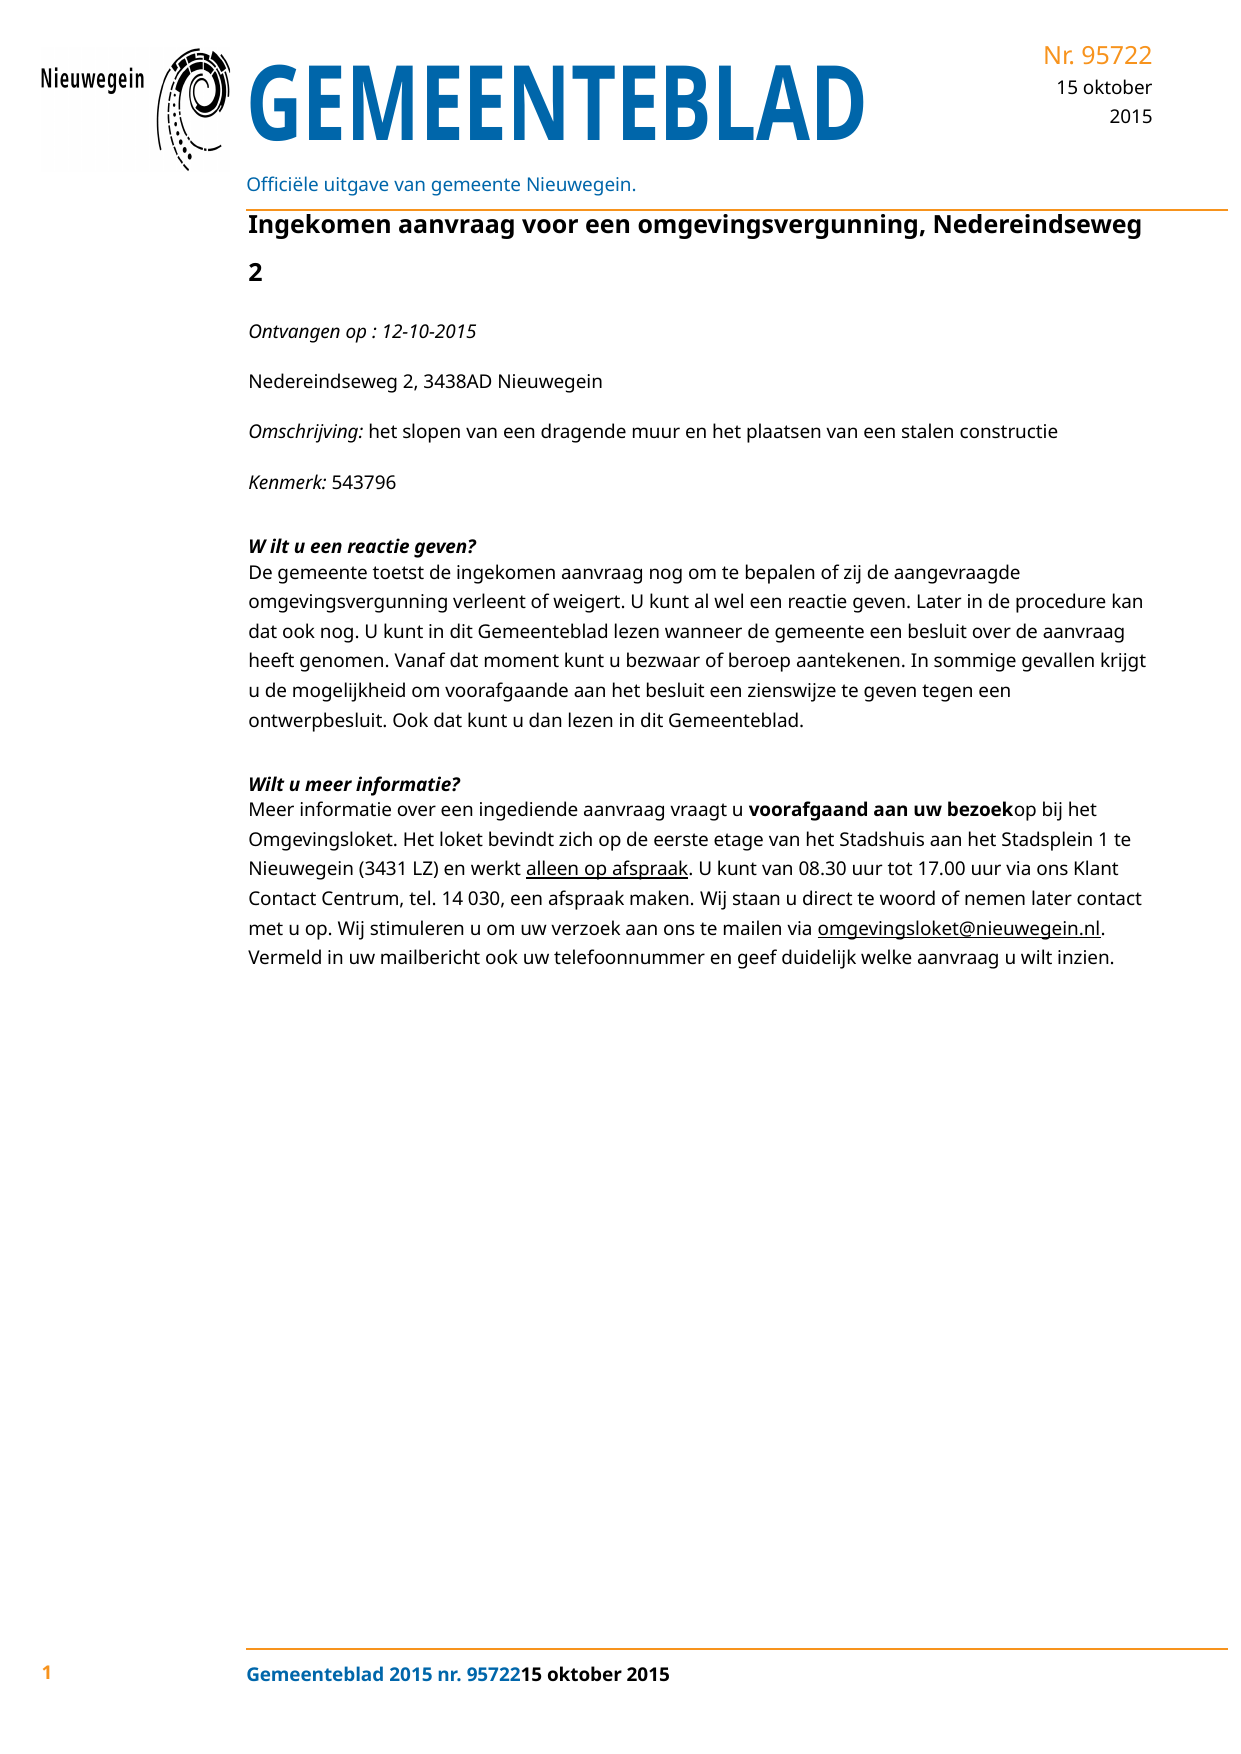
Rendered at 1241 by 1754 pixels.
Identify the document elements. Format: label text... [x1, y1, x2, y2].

text Meer informatie over een ingediende aanvraag vraagt u voorafgaand aan uw bezoekop bij het Omgevingsloket. Het loket bevindt zich op de eerste etage van het Stadshuis aan het Stadsplein 1 te Nieuwegein (3431 LZ) en werkt alleen op afspraak. U kunt van 08.30 uur tot 17.00 uur via ons Klant Contact Centrum, tel. 14 030, een afspraak maken. Wij staan u direct te woord of nemen later contact met u op. Wij stimuleren u om uw verzoek aan ons te mailen via omgevingsloket@nieuwegein.nl. Vermeld in uw mailbericht ook uw telefoonnummer en geef duidelijk welke aanvraag u wilt inzien. [248, 796, 1152, 970]
text Ontvangen op : 12-10-2015 [248, 318, 1152, 344]
text W ilt u een reactie geven? [248, 533, 1152, 559]
picture [41, 47, 231, 172]
text Wilt u meer informatie? [248, 771, 1152, 796]
text Nedereindseweg 2, 3438AD Nieuwegein [248, 368, 1152, 394]
text Omschrijving: het slopen van een dragende muur en het plaatsen van een stalen constructie [248, 419, 1152, 444]
text Kenmerk: 543796 [248, 469, 1152, 495]
text De gemeente toetst de ingekomen aanvraag nog om te bepalen of zij de aangevraagde omgevingsvergunning verleent of weigert. U kunt al wel een reactie geven. Later in de procedure kan dat ook nog. U kunt in dit Gemeenteblad lezen wanneer de gemeente een besluit over de aanvraag heeft genomen. Vanaf dat moment kunt u bezwaar of beroep aantekenen. In sommige gevallen krijgt u de mogelijkheid om voorafgaande aan het besluit een zienswijze te geven tegen een ontwerpbesluit. Ook dat kunt u dan lezen in dit Gemeenteblad. [248, 559, 1152, 732]
text Ingekomen aanvraag voor een omgevingsvergunning, Nedereindseweg 2 [248, 211, 1152, 288]
